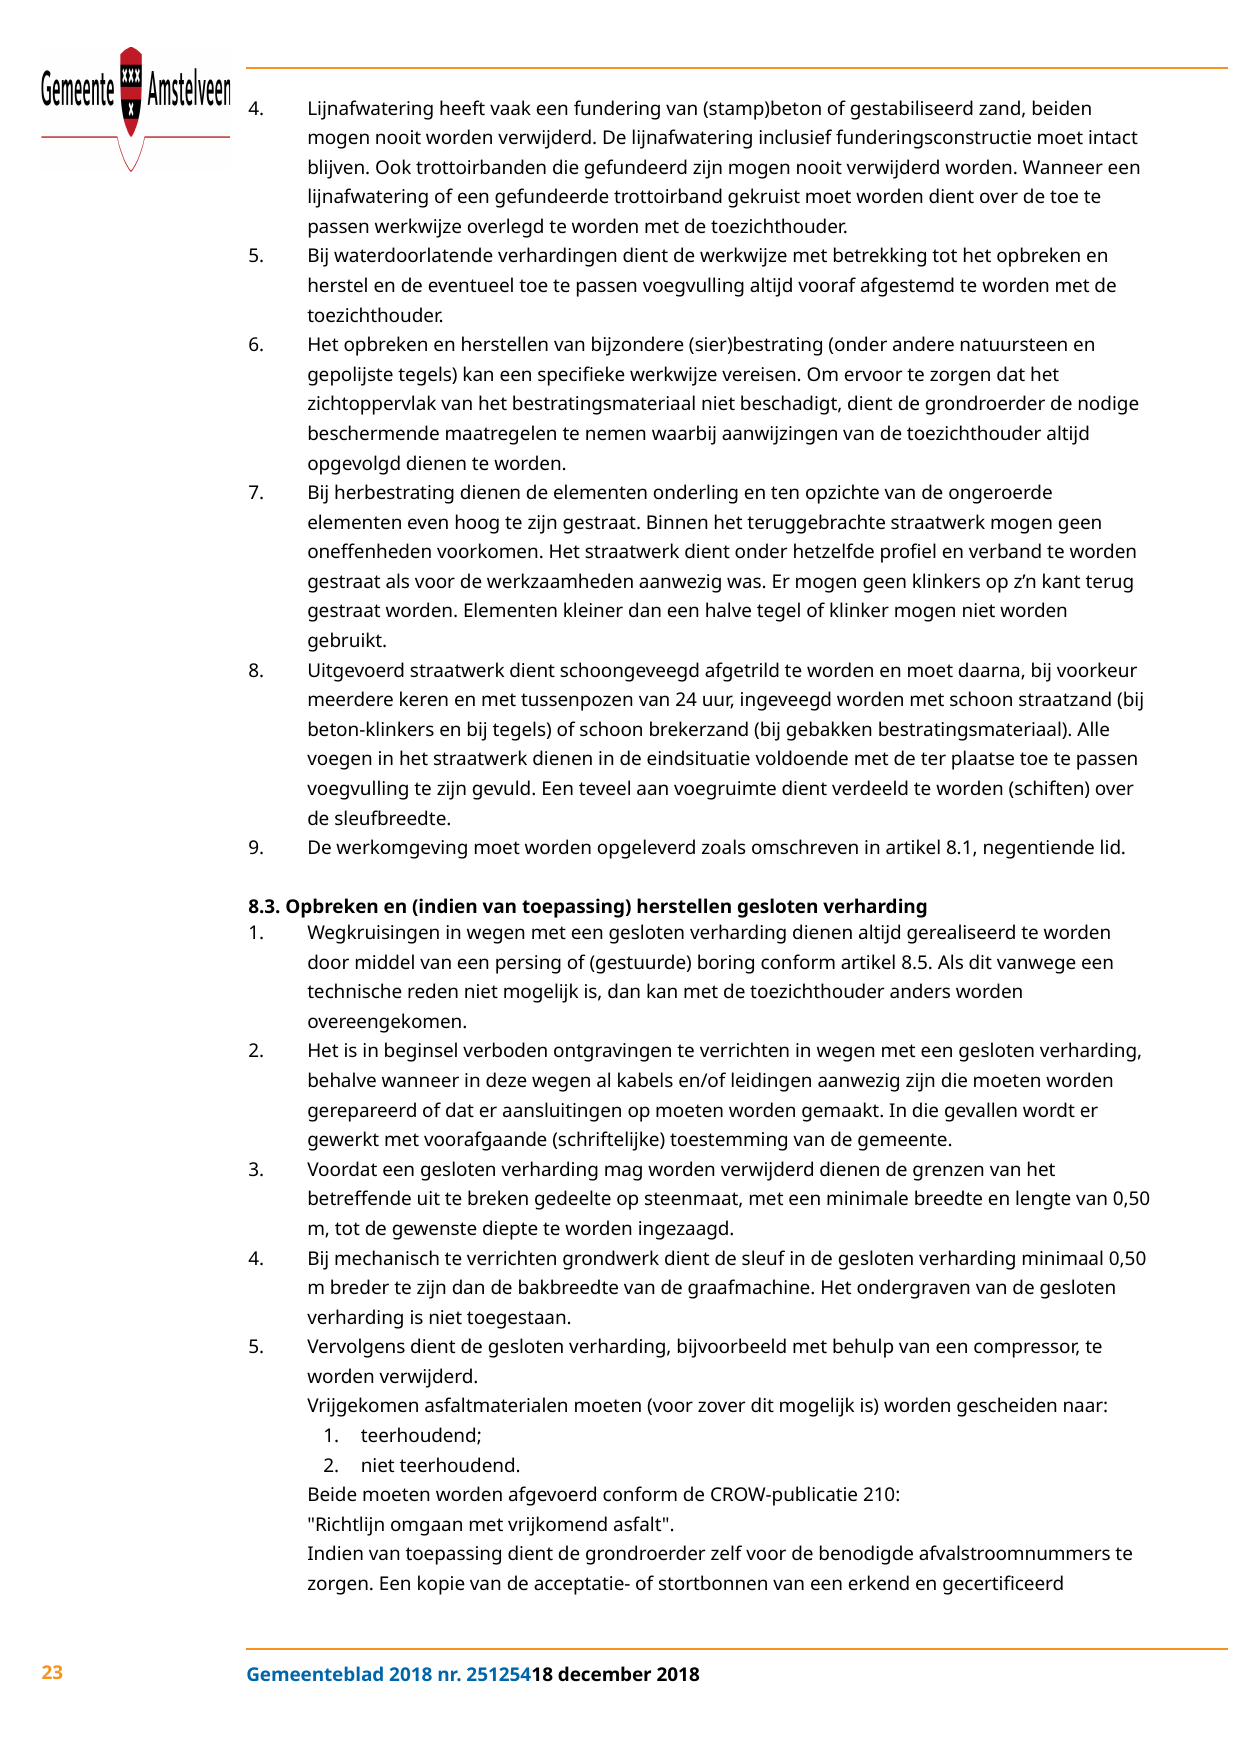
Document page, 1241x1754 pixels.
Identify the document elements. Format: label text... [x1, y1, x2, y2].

list Indien van toepassing dient de grondroerder zelf voor de benodigde afvalstroomnummers te zorgen. Een kopie van de acceptatie- of stortbonnen van een erkend en gecertificeerd [248, 1541, 1152, 1596]
list Bij waterdoorlatende verhardingen dient de werkwijze met betrekking tot het opbreken en herstel en de eventueel toe te passen voegvulling altijd vooraf afgestemd te worden met de toezichthouder. [248, 243, 1152, 328]
list "Richtlijn omgaan met vrijkomend asfalt". [248, 1511, 1152, 1537]
list Bij herbestrating dienen de elementen onderling en ten opzichte van de ongeroerde elementen even hoog te zijn gestraat. Binnen het teruggebrachte straatwerk mogen geen oneffenheden voorkomen. Het straatwerk dient onder hetzelfde profiel en verband te worden gestraat als voor de werkzaamheden aanwezig was. Er mogen geen klinkers op z’n kant terug gestraat worden. Elementen kleiner dan een halve tegel of klinker mogen niet worden gebruikt. [248, 479, 1152, 653]
list Het opbreken en herstellen van bijzondere (sier)bestrating (onder andere natuursteen en gepolijste tegels) kan een specifieke werkwijze vereisen. Om ervoor te zorgen dat het zichtoppervlak van het bestratingsmateriaal niet beschadigt, dient de grondroerder de nodige beschermende maatregelen te nemen waarbij aanwijzingen van de toezichthouder altijd opgevolgd dienen te worden. [248, 331, 1152, 476]
list Beide moeten worden afgevoerd conform de CROW-publicatie 210: [248, 1481, 1152, 1507]
list teerhoudend; [323, 1422, 1152, 1448]
list Lijnafwatering heeft vaak een fundering van (stamp)beton of gestabiliseerd zand, beiden mogen nooit worden verwijderd. De lijnafwatering inclusief funderingsconstructie moet intact blijven. Ook trottoirbanden die gefundeerd zijn mogen nooit verwijderd worden. Wanneer een lijnafwatering of een gefundeerde trottoirband gekruist moet worden dient over de toe te passen werkwijze overlegd te worden met de toezichthouder. [248, 95, 1152, 239]
list Vervolgens dient de gesloten verharding, bijvoorbeeld met behulp van een compressor, te worden verwijderd. [248, 1333, 1152, 1389]
list niet teerhoudend. [323, 1452, 1152, 1477]
picture [41, 47, 231, 172]
list Voordat een gesloten verharding mag worden verwijderd dienen de grenzen van het betreffende uit te breken gedeelte op steenmaat, met een minimale breedte en lengte van 0,50 m, tot de gewenste diepte te worden ingezaagd. [248, 1156, 1152, 1241]
list Vrijgekomen asfaltmaterialen moeten (voor zover dit mogelijk is) worden gescheiden naar: [248, 1393, 1152, 1418]
list Wegkruisingen in wegen met een gesloten verharding dienen altijd gerealiseerd te worden door middel van een persing of (gestuurde) boring conform artikel 8.5. Als dit vanwege een technische reden niet mogelijk is, dan kan met de toezichthouder anders worden overeengekomen. [248, 919, 1152, 1034]
list Het is in beginsel verboden ontgravingen te verrichten in wegen met een gesloten verharding, behalve wanneer in deze wegen al kabels en/of leidingen aanwezig zijn die moeten worden gerepareerd of dat er aansluitingen op moeten worden gemaakt. In die gevallen wordt er gewerkt met voorafgaande (schriftelijke) toestemming van de gemeente. [248, 1038, 1152, 1152]
text 8.3. Opbreken en (indien van toepassing) herstellen gesloten verharding [248, 893, 1152, 919]
list Bij mechanisch te verrichten grondwerk dient de sleuf in de gesloten verharding minimaal 0,50 m breder te zijn dan de bakbreedte van de graafmachine. Het ondergraven van de gesloten verharding is niet toegestaan. [248, 1245, 1152, 1329]
list De werkomgeving moet worden opgeleverd zoals omschreven in artikel 8.1, negentiende lid. [248, 834, 1152, 860]
list Uitgevoerd straatwerk dient schoongeveegd afgetrild te worden en moet daarna, bij voorkeur meerdere keren en met tussenpozen van 24 uur, ingeveegd worden met schoon straatzand (bij beton-klinkers en bij tegels) of schoon brekerzand (bij gebakken bestratingsmateriaal). Alle voegen in het straatwerk dienen in de eindsituatie voldoende met de ter plaatse toe te passen voegvulling te zijn gevuld. Een teveel aan voegruimte dient verdeeld te worden (schiften) over de sleufbreedte. [248, 657, 1152, 831]
